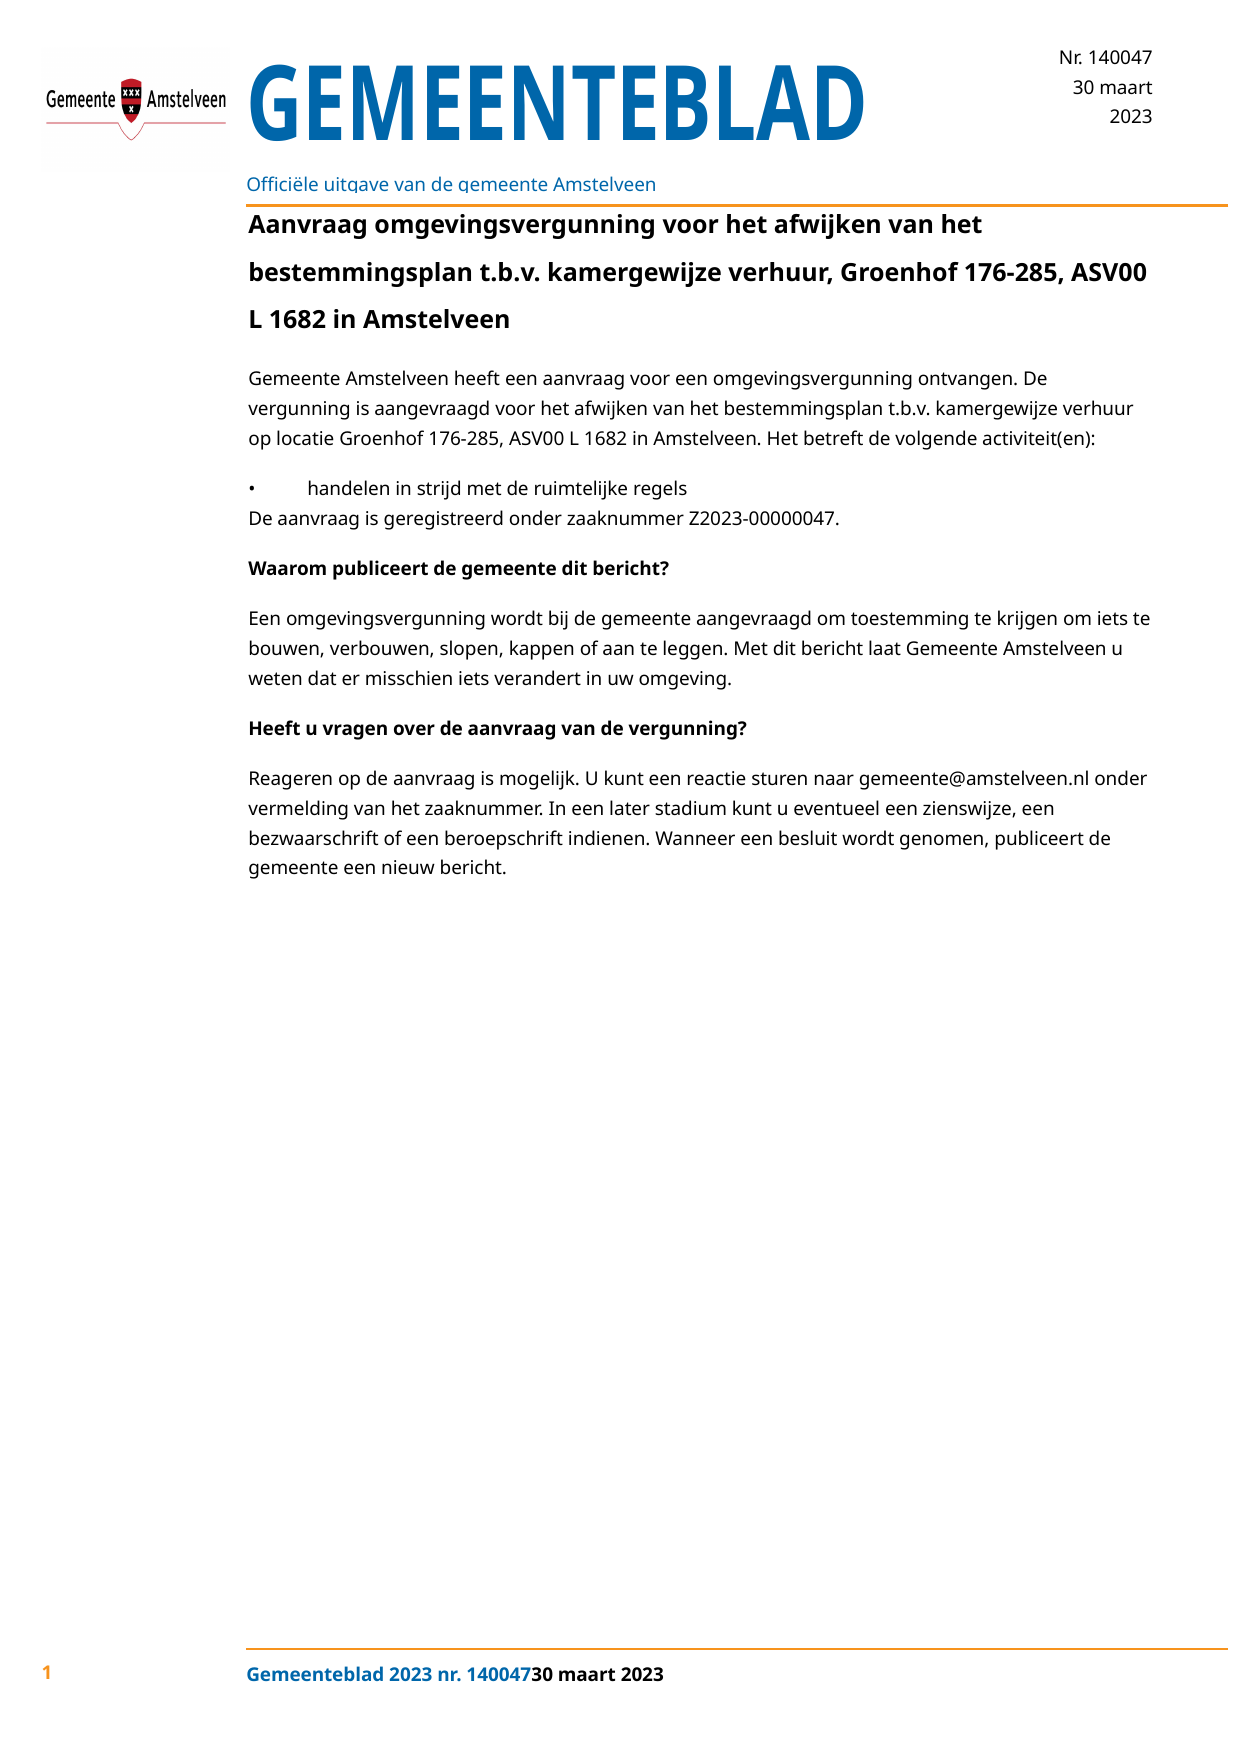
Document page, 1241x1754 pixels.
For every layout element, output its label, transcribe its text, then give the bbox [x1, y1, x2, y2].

list handelen in strijd met de ruimtelijke regels [248, 475, 1152, 501]
text Waarom publiceert de gemeente dit bericht? [248, 555, 1152, 581]
text Heeft u vragen over de aanvraag van de vergunning? [248, 715, 1152, 741]
text Aanvraag omgevingsvergunning voor het afwijken van het bestemmingsplan t.b.v. kamergewijze verhuur, Groenhof 176-285, ASV00 L 1682 in Amstelveen [248, 207, 1152, 336]
text Reageren op de aanvraag is mogelijk. U kunt een reactie sturen naar gemeente@amstelveen.nl onder vermelding van het zaaknummer. In een later stadium kunt u eventueel een zienswijze, een bezwaarschrift of een beroepschrift indienen. Wanneer een besluit wordt genomen, publiceert de gemeente een nieuw bericht. [248, 766, 1152, 880]
text De aanvraag is geregistreerd onder zaaknummer Z2023-00000047. [248, 505, 1152, 530]
picture [41, 47, 231, 172]
text Gemeente Amstelveen heeft een aanvraag voor een omgevingsvergunning ontvangen. De vergunning is aangevraagd voor het afwijken van het bestemmingsplan t.b.v. kamergewijze verhuur op locatie Groenhof 176-285, ASV00 L 1682 in Amstelveen. Het betreft de volgende activiteit(en): [248, 366, 1152, 450]
text Een omgevingsvergunning wordt bij de gemeente aangevraagd om toestemming te krijgen om iets te bouwen, verbouwen, slopen, kappen of aan te leggen. Met dit bericht laat Gemeente Amstelveen u weten dat er misschien iets verandert in uw omgeving. [248, 606, 1152, 690]
